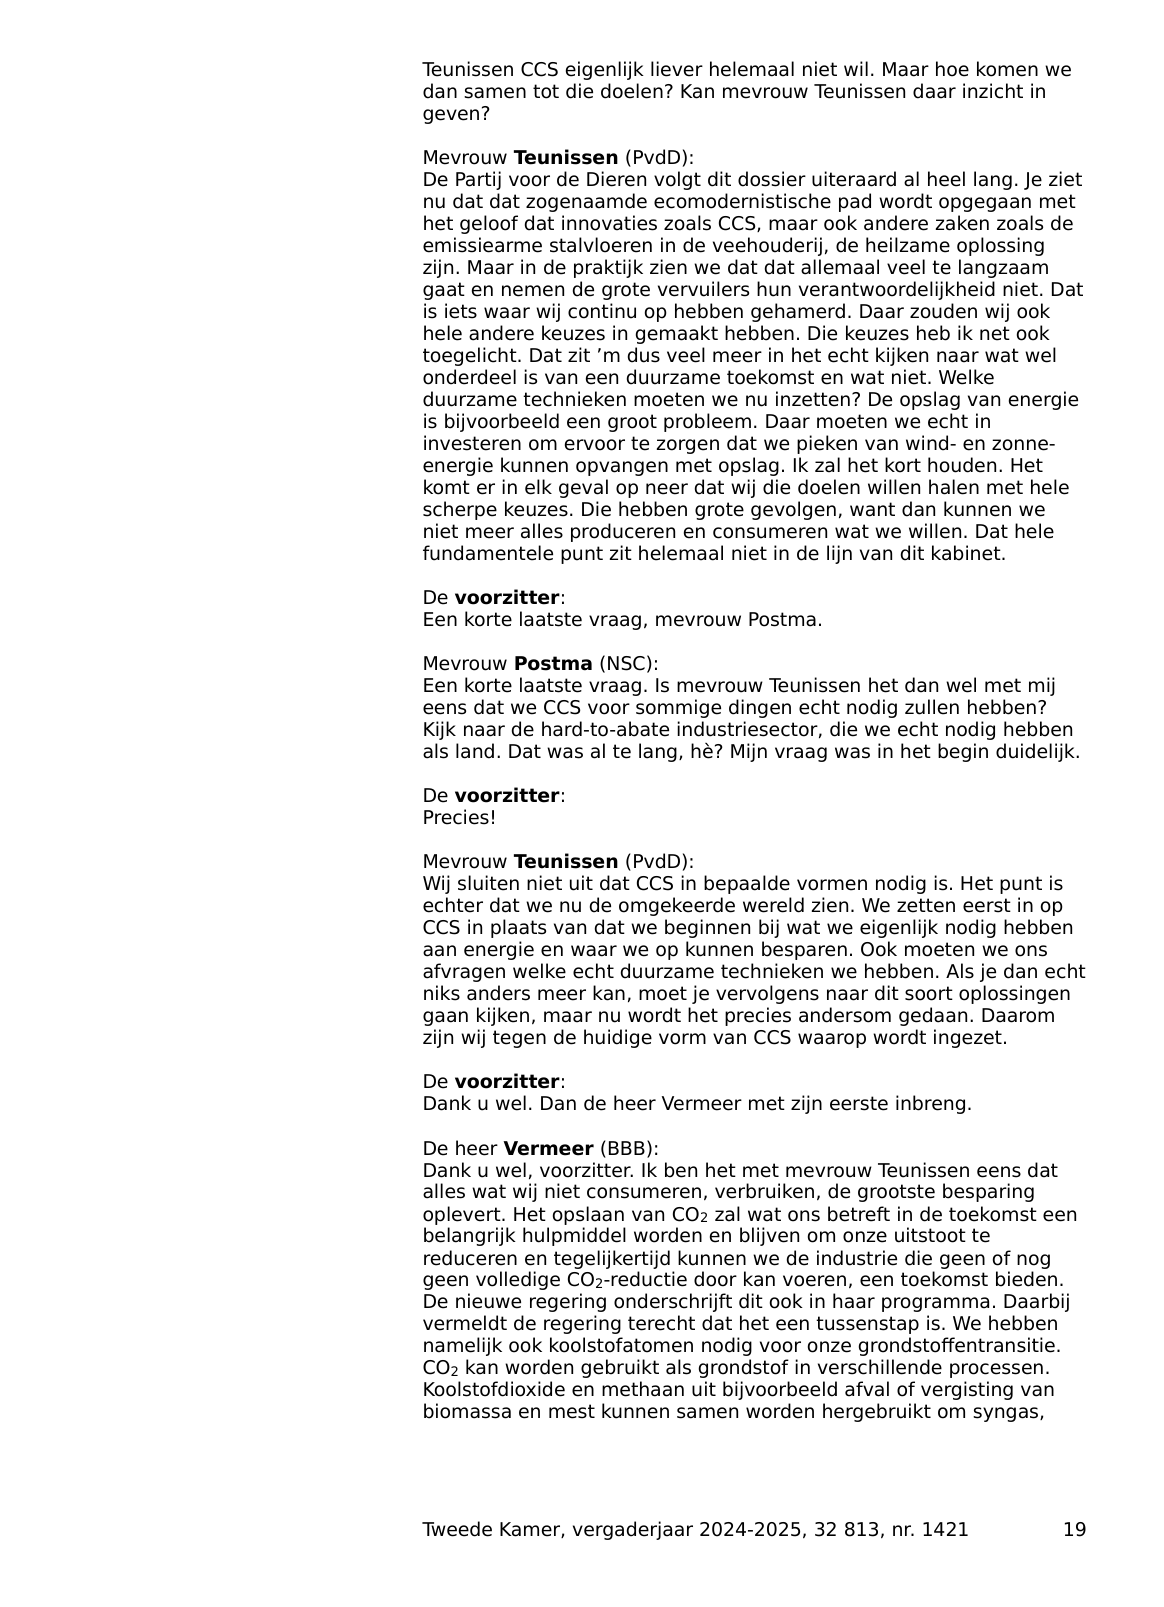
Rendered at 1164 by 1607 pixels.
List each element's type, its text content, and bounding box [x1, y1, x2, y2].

text Dank u wel. Dan de heer Vermeer met zijn eerste inbreng. [422, 1093, 1087, 1115]
text Mevrouw Teunissen (PvdD): [422, 851, 1087, 873]
text De voorzitter: [422, 1071, 1087, 1093]
text De heer Vermeer (BBB): [422, 1137, 1087, 1159]
text De Partij voor de Dieren volgt dit dossier uiteraard al heel lang. Je ziet nu dat dat zogenaamde ecomodernistische pad wordt opgegaan met het geloof dat innovaties zoals CCS, maar ook andere zaken zoals de emissiearme stalvloeren in de veehouderij, de heilzame oplossing zijn. Maar in de praktijk zien we dat dat allemaal veel te langzaam gaat en nemen de grote vervuilers hun verantwoordelijkheid niet. Dat is iets waar wij continu op hebben gehamerd. Daar zouden wij ook hele andere keuzes in gemaakt hebben. Die keuzes heb ik net ook toegelicht. Dat zit ’m dus veel meer in het echt kijken naar wat wel onderdeel is van een duurzame toekomst en wat niet. Welke duurzame technieken moeten we nu inzetten? De opslag van energie is bijvoorbeeld een groot probleem. Daar moeten we echt in investeren om ervoor te zorgen dat we pieken van wind- en zonne-energie kunnen opvangen met opslag. Ik zal het kort houden. Het komt er in elk geval op neer dat wij die doelen willen halen met hele scherpe keuzes. Die hebben grote gevolgen, want dan kunnen we niet meer alles produceren en consumeren wat we willen. Dat hele fundamentele punt zit helemaal niet in de lijn van dit kabinet. [422, 169, 1087, 565]
text Wij sluiten niet uit dat CCS in bepaalde vormen nodig is. Het punt is echter dat we nu de omgekeerde wereld zien. We zetten eerst in op CCS in plaats van dat we beginnen bij wat we eigenlijk nodig hebben aan energie en waar we op kunnen besparen. Ook moeten we ons afvragen welke echt duurzame technieken we hebben. Als je dan echt niks anders meer kan, moet je vervolgens naar dit soort oplossingen gaan kijken, maar nu wordt het precies andersom gedaan. Daarom zijn wij tegen de huidige vorm van CCS waarop wordt ingezet. [422, 873, 1087, 1049]
text Een korte laatste vraag, mevrouw Postma. [422, 609, 1087, 631]
text Dank u wel, voorzitter. Ik ben het met mevrouw Teunissen eens dat alles wat wij niet consumeren, verbruiken, de grootste besparing oplevert. Het opslaan van CO2 zal wat ons betreft in de toekomst een belangrijk hulpmiddel worden en blijven om onze uitstoot te reduceren en tegelijkertijd kunnen we de industrie die geen of nog geen volledige CO2-reductie door kan voeren, een toekomst bieden. De nieuwe regering onderschrijft dit ook in haar programma. Daarbij vermeldt de regering terecht dat het een tussenstap is. We hebben namelijk ook koolstofatomen nodig voor onze grondstoffentransitie. CO2 kan worden gebruikt als grondstof in verschillende processen. Koolstofdioxide en methaan uit bijvoorbeeld afval of vergisting van biomassa en mest kunnen samen worden hergebruikt om syngas, [422, 1159, 1087, 1423]
text Teunissen CCS eigenlijk liever helemaal niet wil. Maar hoe komen we dan samen tot die doelen? Kan mevrouw Teunissen daar inzicht in geven? [422, 59, 1087, 125]
text Precies! [422, 807, 1087, 829]
text Mevrouw Teunissen (PvdD): [422, 147, 1087, 169]
text De voorzitter: [422, 587, 1087, 609]
text De voorzitter: [422, 785, 1087, 807]
text Een korte laatste vraag. Is mevrouw Teunissen het dan wel met mij eens dat we CCS voor sommige dingen echt nodig zullen hebben? Kijk naar de hard-to-abate industriesector, die we echt nodig hebben als land. Dat was al te lang, hè? Mijn vraag was in het begin duidelijk. [422, 675, 1087, 763]
text Mevrouw Postma (NSC): [422, 653, 1087, 675]
